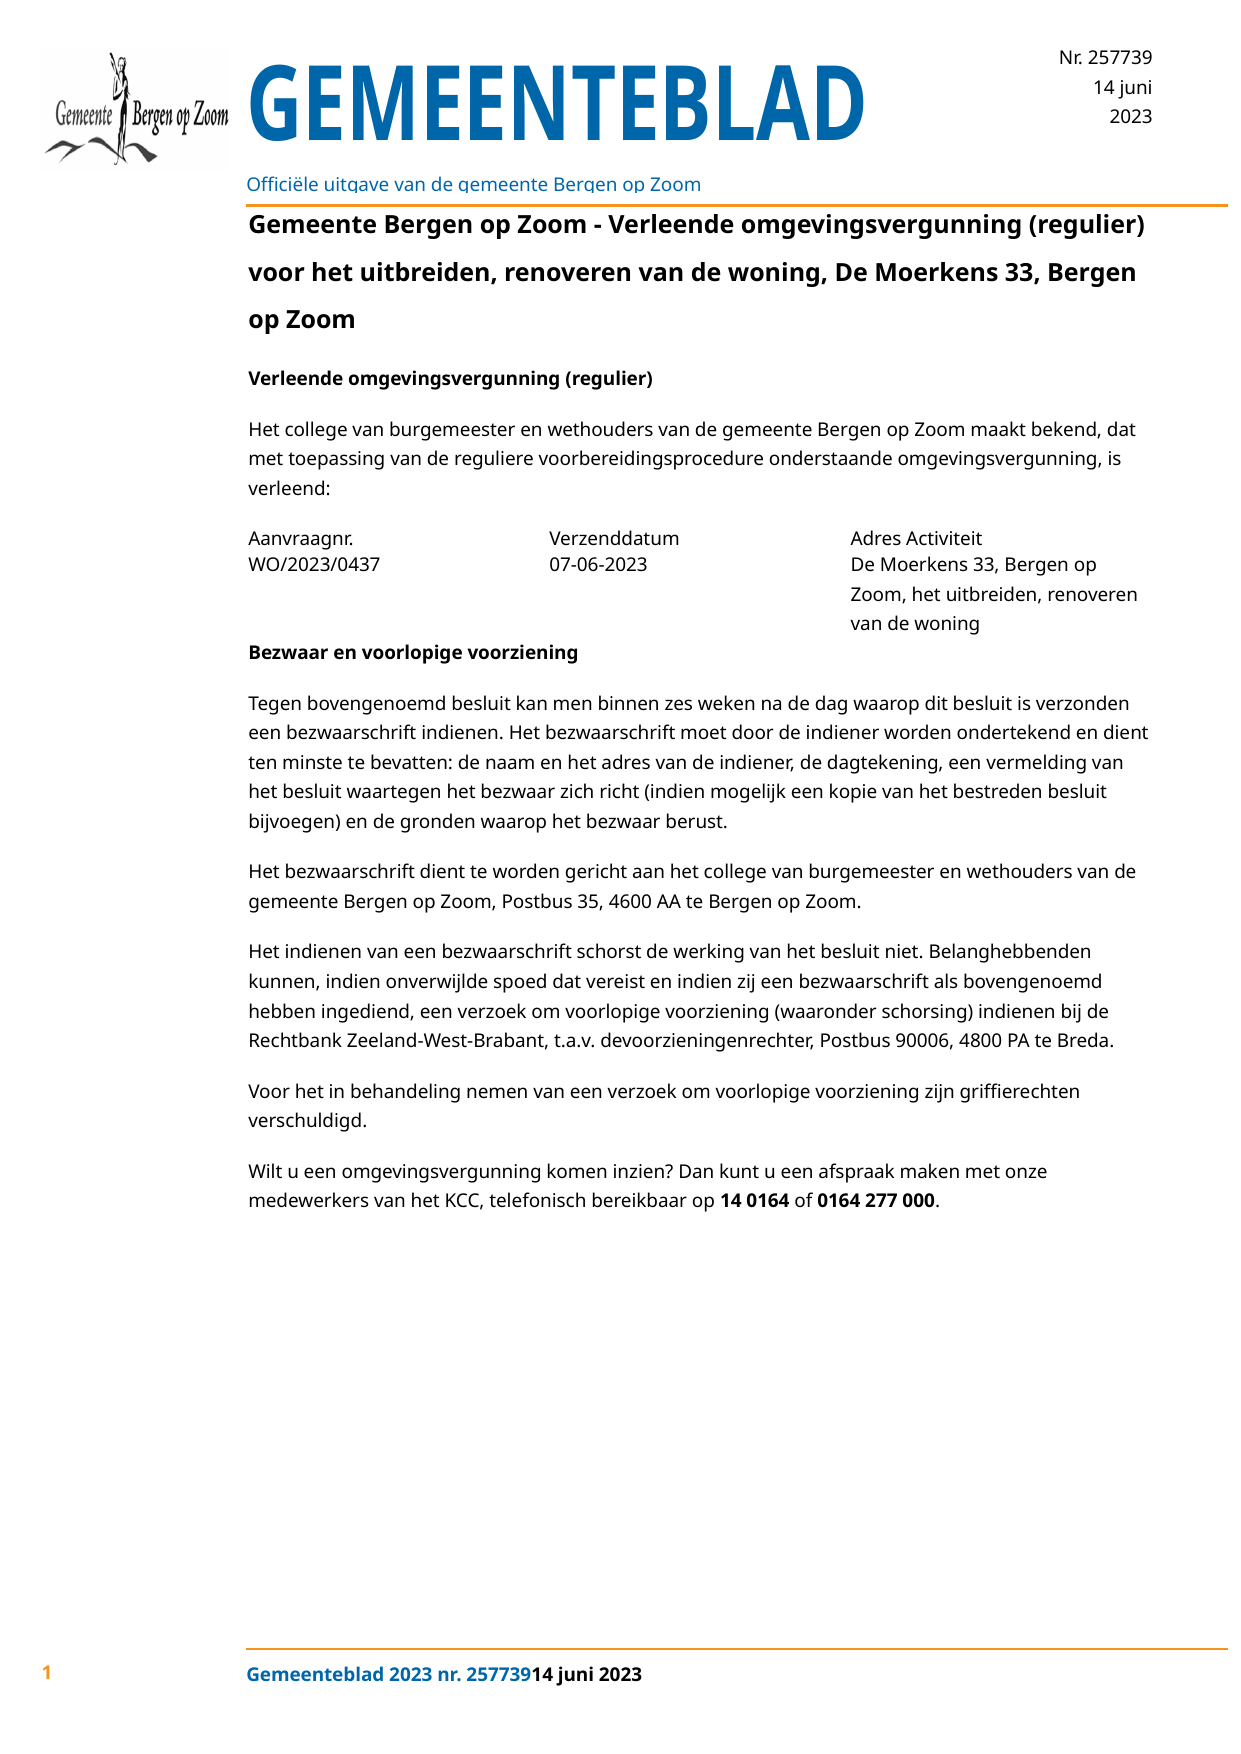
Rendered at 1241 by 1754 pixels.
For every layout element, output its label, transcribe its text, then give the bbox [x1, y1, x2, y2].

text Het college van burgemeester en wethouders van de gemeente Bergen op Zoom maakt bekend, dat met toepassing van de reguliere voorbereidingsprocedure onderstaande omgevingsvergunning, is verleend: [248, 416, 1152, 501]
text Het indienen van een bezwaarschrift schorst de werking van het besluit niet. Belanghebbenden kunnen, indien onverwijlde spoed dat vereist en indien zij een bezwaarschrift als bovengenoemd hebben ingediend, een verzoek om voorlopige voorziening (waaronder schorsing) indienen bij de Rechtbank Zeeland-West-Brabant, t.a.v. devoorzieningenrechter, Postbus 90006, 4800 PA te Breda. [248, 939, 1152, 1053]
text Tegen bovengenoemd besluit kan men binnen zes weken na de dag waarop dit besluit is verzonden een bezwaarschrift indienen. Het bezwaarschrift moet door de indiener worden ondertekend en dient ten minste te bevatten: de naam en het adres van de indiener, de dagtekening, een vermelding van het besluit waartegen het bezwaar zich richt (indien mogelijk een kopie van het bestreden besluit bijvoegen) en de gronden waarop het bezwaar berust. [248, 690, 1152, 834]
text Voor het in behandeling nemen van een verzoek om voorlopige voorziening zijn griffierechten verschuldigd. [248, 1078, 1152, 1133]
text Verleende omgevingsvergunning (regulier) [248, 366, 1152, 391]
table_cell De Moerkens 33, Bergen op Zoom, het uitbreiden, renoveren van de woning [850, 551, 1152, 636]
table_header Aanvraagnr. [248, 526, 549, 551]
table_cell WO/2023/0437 [248, 551, 549, 636]
picture [41, 47, 231, 172]
table_header Verzenddatum [549, 526, 850, 551]
text Het bezwaarschrift dient te worden gericht aan het college van burgemeester en wethouders van de gemeente Bergen op Zoom, Postbus 35, 4600 AA te Bergen op Zoom. [248, 859, 1152, 914]
text Wilt u een omgevingsvergunning komen inzien? Dan kunt u een afspraak maken met onze medewerkers van het KCC, telefonisch bereikbaar op 14 0164 of 0164 277 000. [248, 1158, 1152, 1213]
text Gemeente Bergen op Zoom - Verleende omgevingsvergunning (regulier) voor het uitbreiden, renoveren van de woning, De Moerkens 33, Bergen op Zoom [248, 207, 1152, 336]
table_cell 07-06-2023 [549, 551, 850, 636]
table_header Adres Activiteit [850, 526, 1152, 551]
text Bezwaar en voorlopige voorziening [248, 639, 1152, 665]
